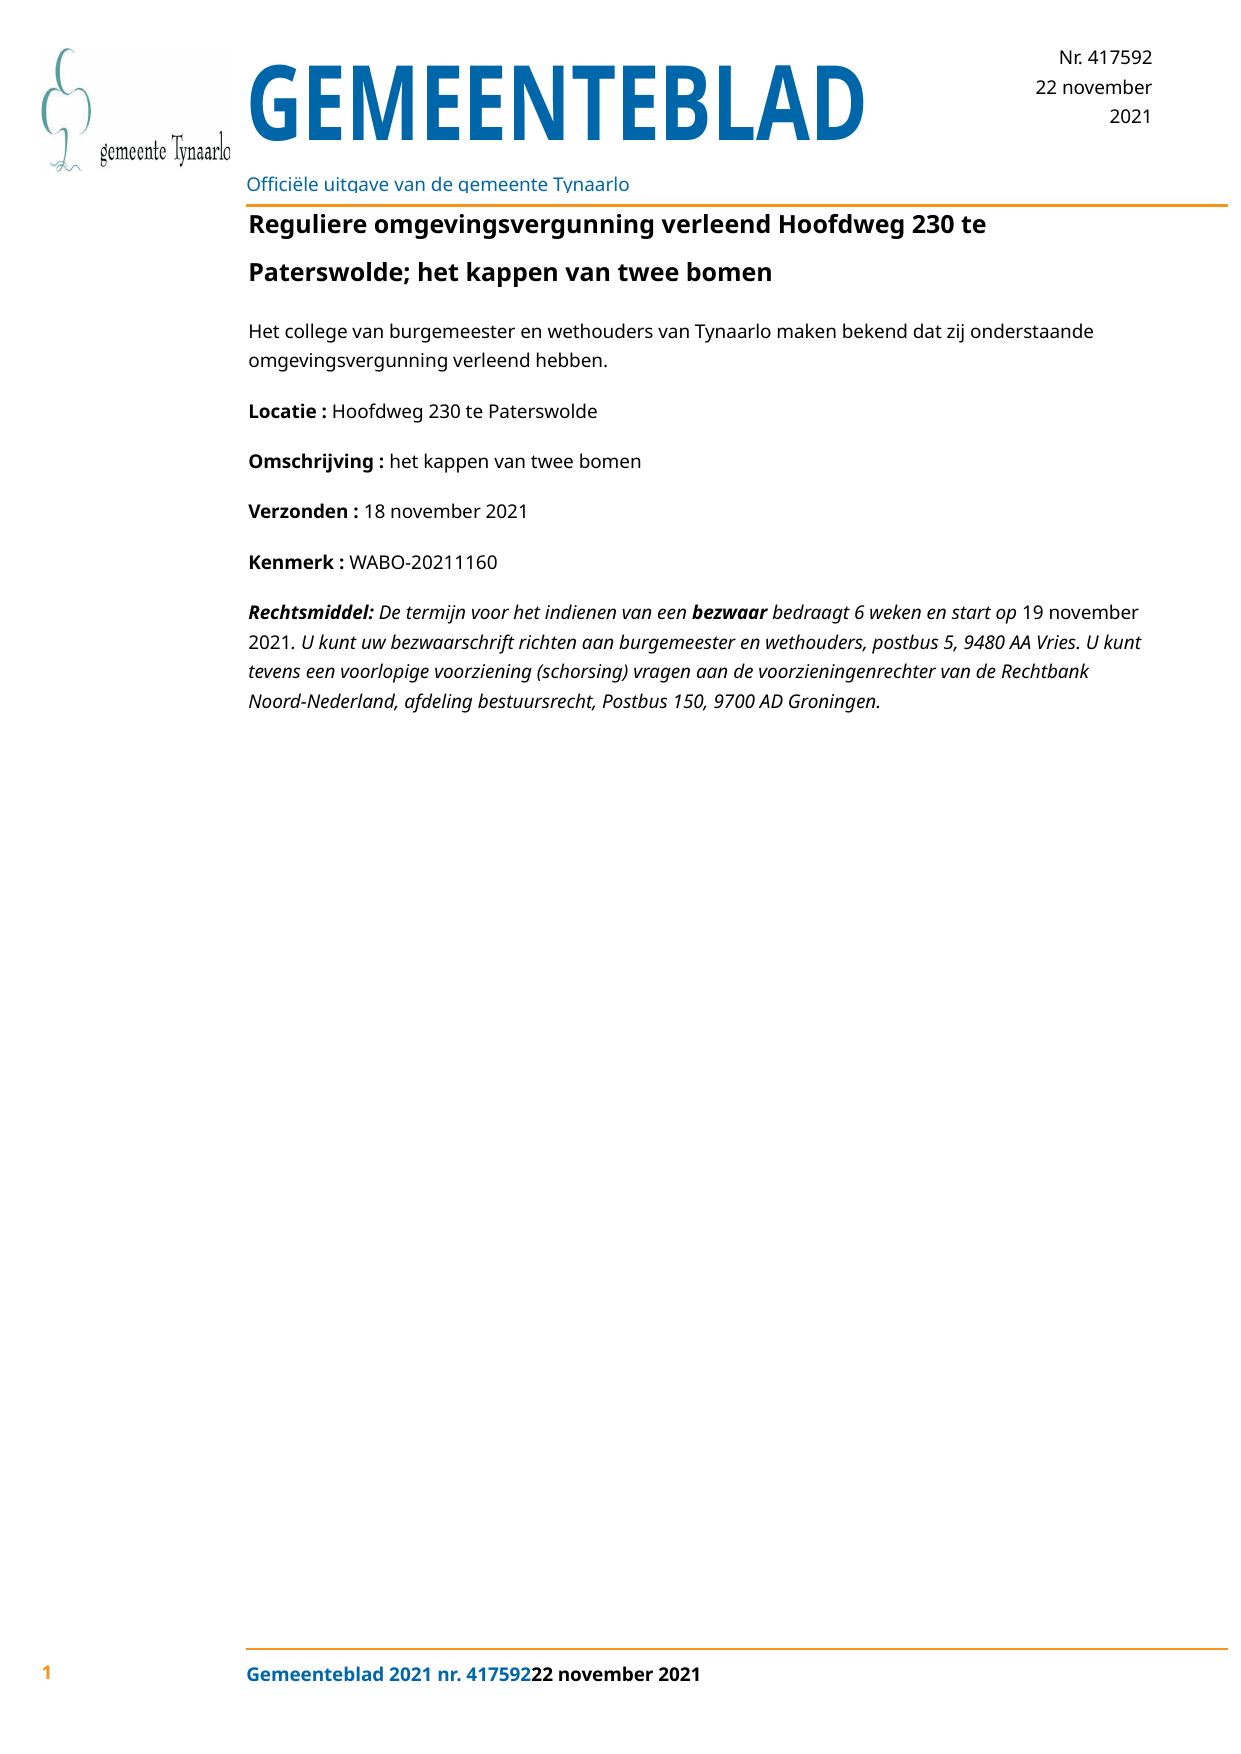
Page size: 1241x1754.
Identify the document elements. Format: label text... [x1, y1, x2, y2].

text Kenmerk : WABO-20211160 [248, 549, 1152, 575]
text Het college van burgemeester en wethouders van Tynaarlo maken bekend dat zij onderstaande omgevingsvergunning verleend hebben. [248, 318, 1152, 373]
picture [41, 47, 231, 172]
text Omschrijving : het kappen van twee bomen [248, 448, 1152, 474]
text Reguliere omgevingsvergunning verleend Hoofdweg 230 te Paterswolde; het kappen van twee bomen [248, 207, 1152, 288]
text Locatie : Hoofdweg 230 te Paterswolde [248, 398, 1152, 424]
text Rechtsmiddel: De termijn voor het indienen van een bezwaar bedraagt 6 weken en start op 19 november 2021. U kunt uw bezwaarschrift richten aan burgemeester en wethouders, postbus 5, 9480 AA Vries. U kunt tevens een voorlopige voorziening (schorsing) vragen aan de voorzieningenrechter van de Rechtbank Noord-Nederland, afdeling bestuursrecht, Postbus 150, 9700 AD Groningen. [248, 599, 1152, 714]
text Verzonden : 18 november 2021 [248, 499, 1152, 524]
